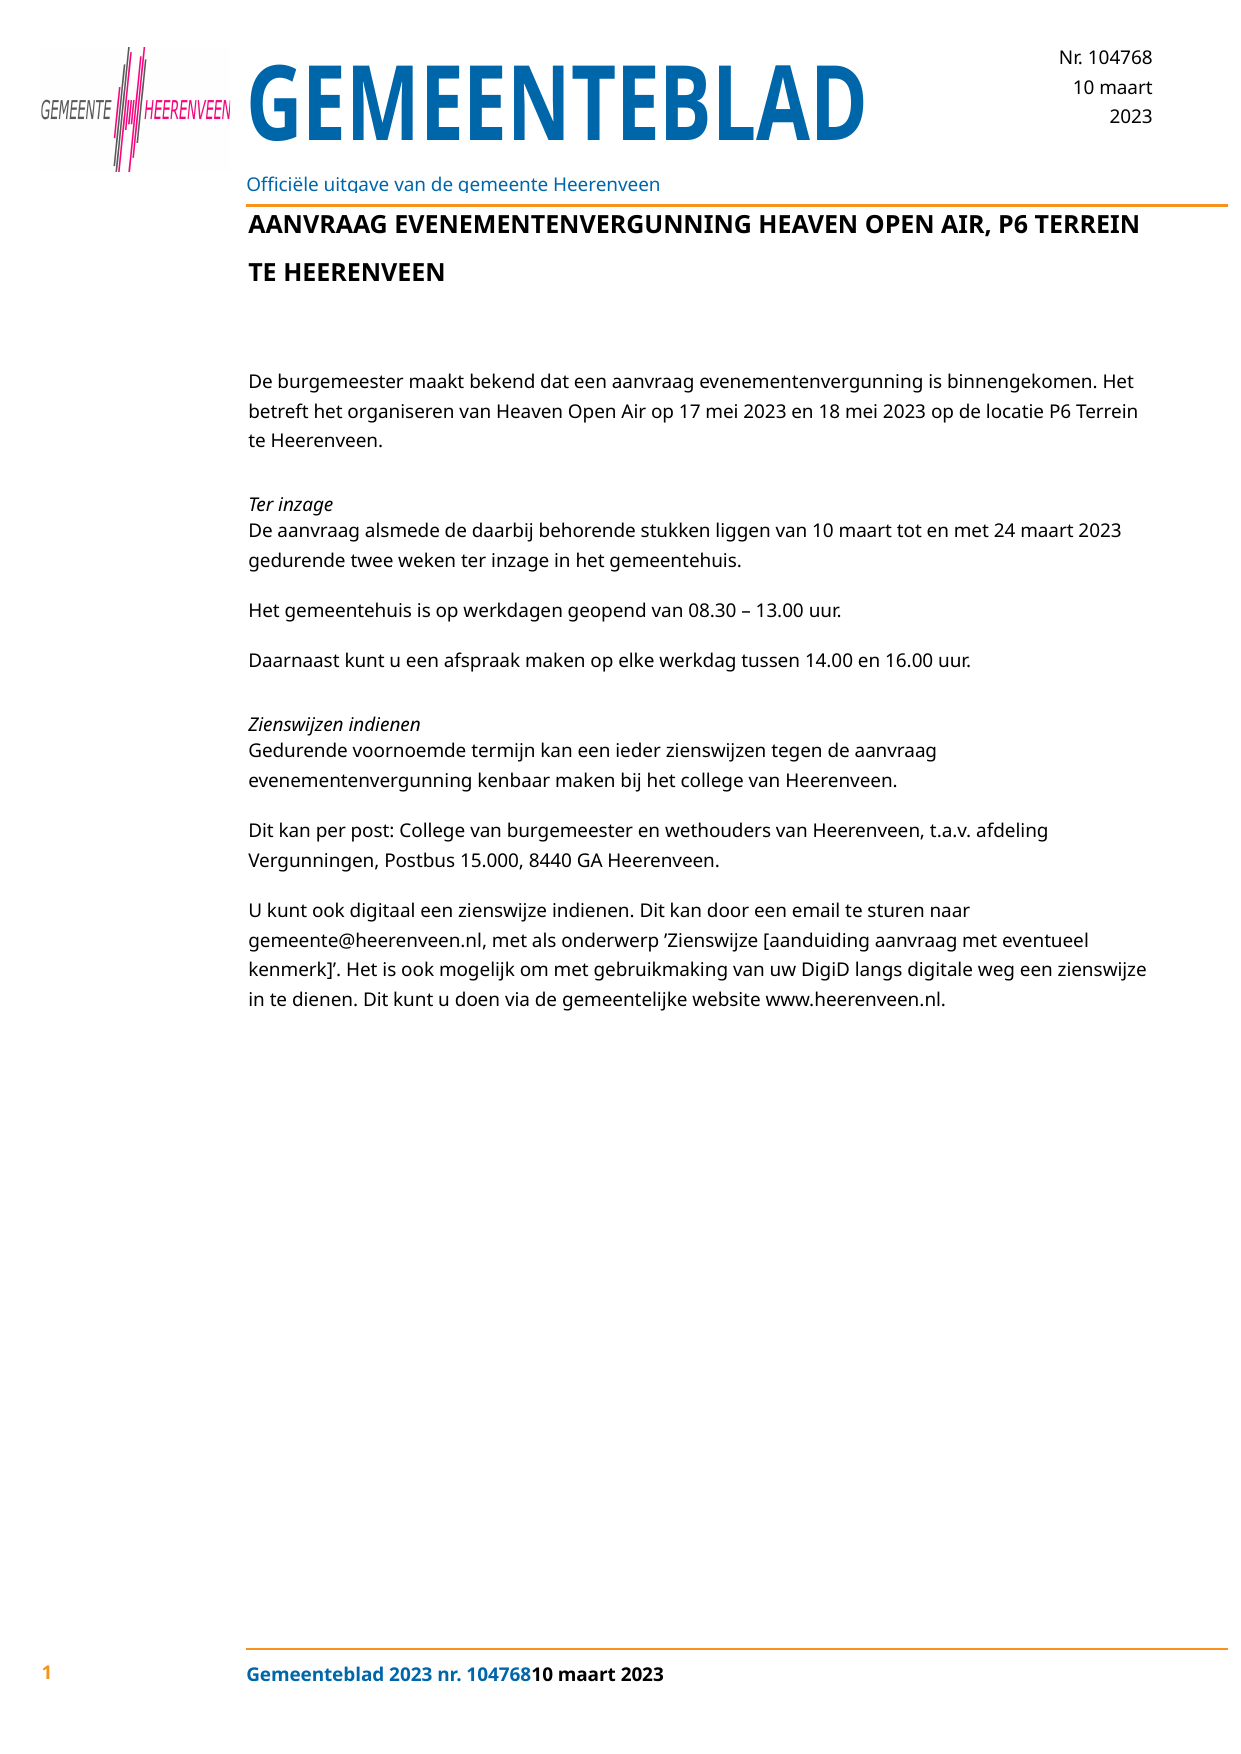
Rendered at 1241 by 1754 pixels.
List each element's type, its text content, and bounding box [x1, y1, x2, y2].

picture [41, 47, 231, 172]
text Gedurende voornoemde termijn kan een ieder zienswijzen tegen de aanvraag evenementenvergunning kenbaar maken bij het college van Heerenveen. [248, 737, 1152, 793]
text Het gemeentehuis is op werkdagen geopend van 08.30 – 13.00 uur. [248, 597, 1152, 623]
text Zienswijzen indienen [248, 712, 1152, 737]
text Daarnaast kunt u een afspraak maken op elke werkdag tussen 14.00 en 16.00 uur. [248, 648, 1152, 673]
text Dit kan per post: College van burgemeester en wethouders van Heerenveen, t.a.v. afdeling Vergunningen, Postbus 15.000, 8440 GA Heerenveen. [248, 817, 1152, 873]
text De aanvraag alsmede de daarbij behorende stukken liggen van 10 maart tot en met 24 maart 2023 gedurende twee weken ter inzage in het gemeentehuis. [248, 517, 1152, 572]
text U kunt ook digitaal een zienswijze indienen. Dit kan door een email te sturen naar gemeente@heerenveen.nl, met als onderwerp ’Zienswijze [aanduiding aanvraag met eventueel kenmerk]’. Het is ook mogelijk om met gebruikmaking van uw DigiD langs digitale weg een zienswijze in te dienen. Dit kunt u doen via de gemeentelijke website www.heerenveen.nl. [248, 897, 1152, 1012]
text AANVRAAG EVENEMENTENVERGUNNING HEAVEN OPEN AIR, P6 TERREIN TE HEERENVEEN [248, 207, 1152, 288]
text De burgemeester maakt bekend dat een aanvraag evenementenvergunning is binnengekomen. Het betreft het organiseren van Heaven Open Air op 17 mei 2023 en 18 mei 2023 op de locatie P6 Terrein te Heerenveen. [248, 368, 1152, 453]
text Ter inzage [248, 491, 1152, 517]
